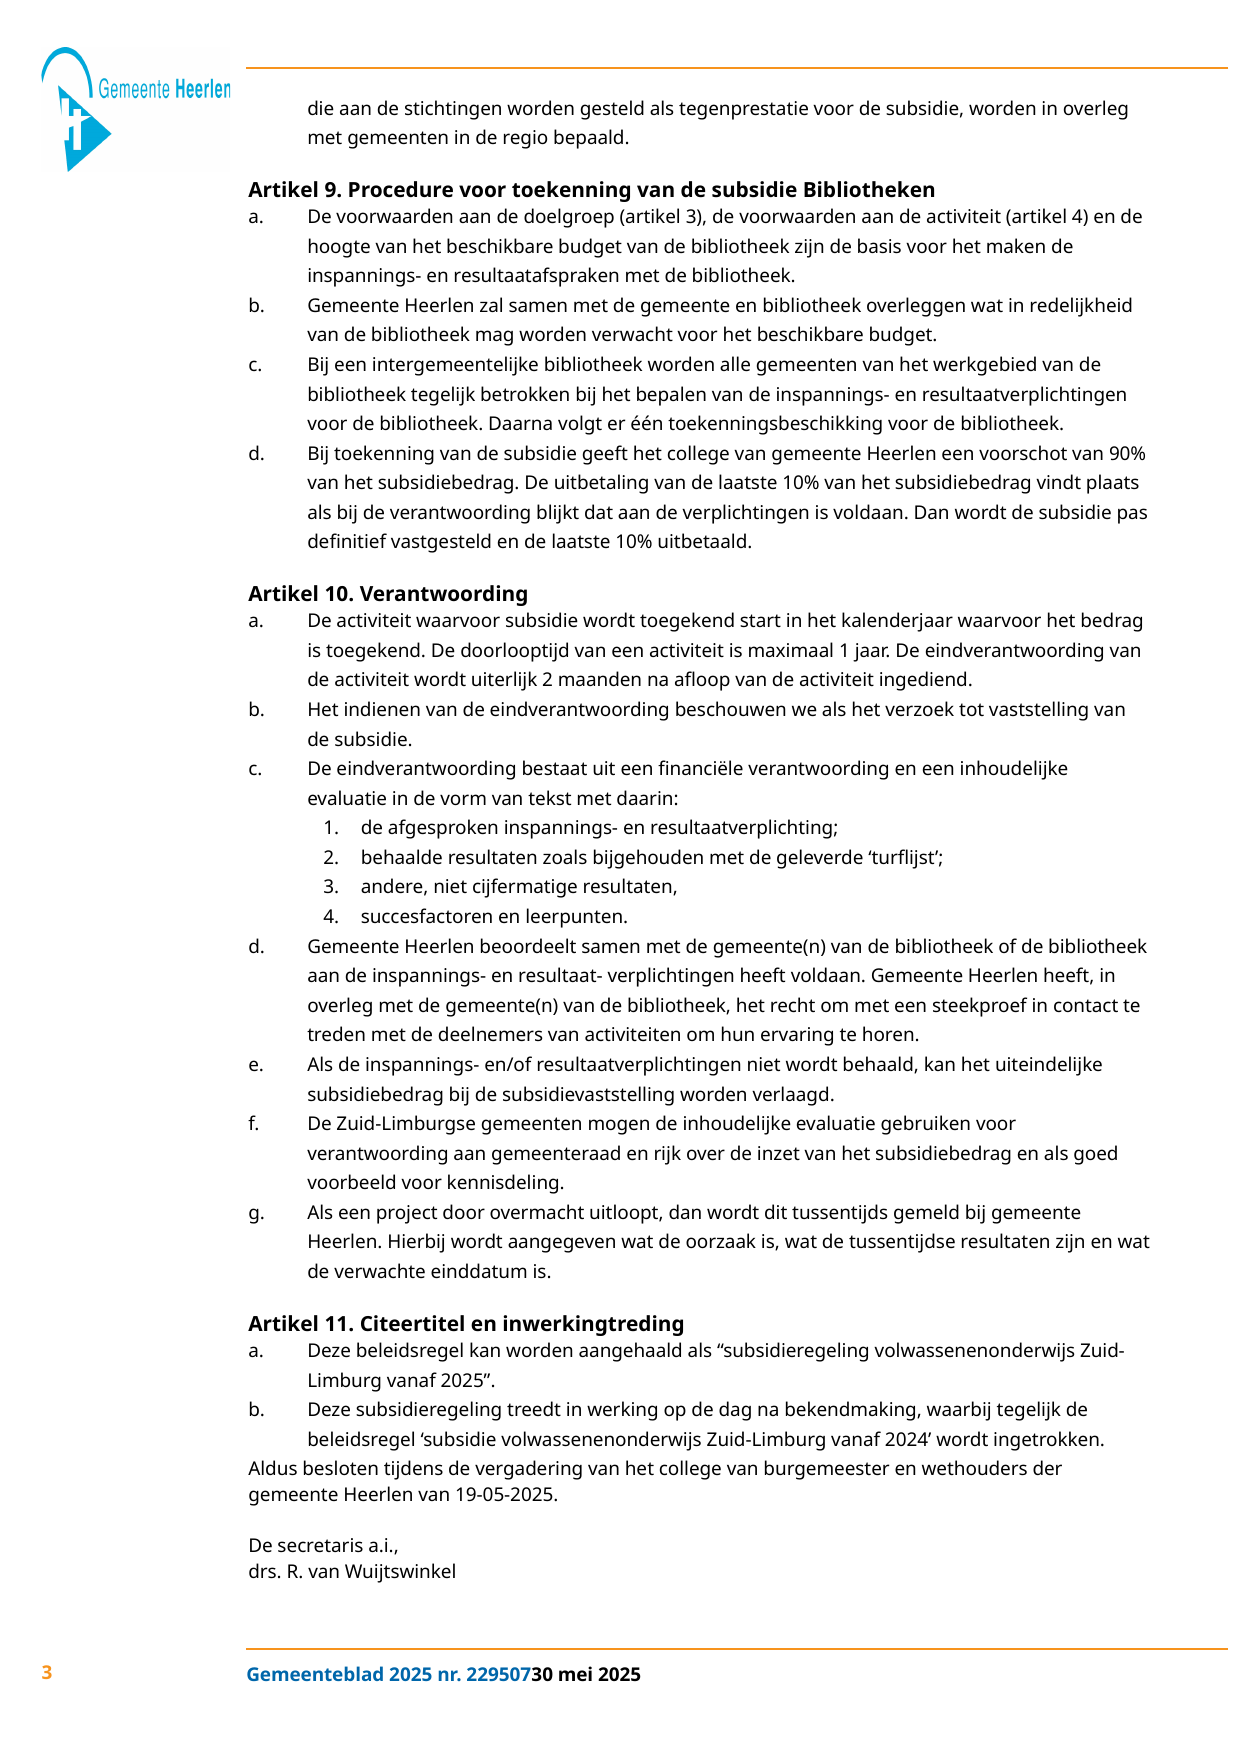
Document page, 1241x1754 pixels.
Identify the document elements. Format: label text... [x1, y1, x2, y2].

text Aldus besloten tijdens de vergadering van het college van burgemeester en wethouders der gemeente Heerlen van 19-05-2025. [248, 1456, 1152, 1507]
list Deze subsidieregeling treedt in werking op de dag na bekendmaking, waarbij tegelijk de beleidsregel ‘subsidie volwassenenonderwijs Zuid-Limburg vanaf 2024’ wordt ingetrokken. [248, 1396, 1152, 1452]
list De Zuid-Limburgse gemeenten mogen de inhoudelijke evaluatie gebruiken voor verantwoording aan gemeenteraad en rijk over de inzet van het subsidiebedrag en als goed voorbeeld voor kennisdeling. [248, 1110, 1152, 1195]
text De secretaris a.i., [248, 1533, 1152, 1558]
list De eindverantwoording bestaat uit een financiële verantwoording en een inhoudelijke evaluatie in de vorm van tekst met daarin: [248, 755, 1152, 811]
list Het indienen van de eindverantwoording beschouwen we als het verzoek tot vaststelling van de subsidie. [248, 696, 1152, 752]
list behaalde resultaten zoals bijgehouden met de geleverde ‘turflijst’; [323, 844, 1152, 870]
text Artikel 9. Procedure voor toekenning van de subsidie Bibliotheken [248, 175, 1152, 203]
list Deze beleidsregel kan worden aangehaald als “subsidieregeling volwassenenonderwijs Zuid-Limburg vanaf 2025”. [248, 1337, 1152, 1392]
picture [41, 47, 59, 70]
list Bij een intergemeentelijke bibliotheek worden alle gemeenten van het werkgebied van de bibliotheek tegelijk betrokken bij het bepalen van de inspannings- en resultaatverplichtingen voor de bibliotheek. Daarna volgt er één toekenningsbeschikking voor de bibliotheek. [248, 351, 1152, 436]
list succesfactoren en leerpunten. [323, 903, 1152, 929]
list die aan de stichtingen worden gesteld als tegenprestatie voor de subsidie, worden in overleg met gemeenten in de regio bepaald. [248, 95, 1152, 150]
list Als een project door overmacht uitloopt, dan wordt dit tussentijds gemeld bij gemeente Heerlen. Hierbij wordt aangegeven wat de oorzaak is, wat de tussentijdse resultaten zijn en wat de verwachte einddatum is. [248, 1199, 1152, 1284]
list De activiteit waarvoor subsidie wordt toegekend start in het kalenderjaar waarvoor het bedrag is toegekend. De doorlooptijd van een activiteit is maximaal 1 jaar. De eindverantwoording van de activiteit wordt uiterlijk 2 maanden na afloop van de activiteit ingediend. [248, 607, 1152, 692]
text Artikel 11. Citeertitel en inwerkingtreding [248, 1309, 1152, 1337]
list de afgesproken inspannings- en resultaatverplichting; [323, 814, 1152, 840]
list De voorwaarden aan de doelgroep (artikel 3), de voorwaarden aan de activiteit (artikel 4) en de hoogte van het beschikbare budget van de bibliotheek zijn de basis voor het maken de inspannings- en resultaatafspraken met de bibliotheek. [248, 203, 1152, 288]
list andere, niet cijfermatige resultaten, [323, 874, 1152, 899]
text drs. R. van Wuijtswinkel [248, 1558, 1152, 1584]
picture [41, 47, 231, 172]
list Gemeente Heerlen zal samen met de gemeente en bibliotheek overleggen wat in redelijkheid van de bibliotheek mag worden verwacht voor het beschikbare budget. [248, 292, 1152, 347]
list Bij toekenning van de subsidie geeft het college van gemeente Heerlen een voorschot van 90% van het subsidiebedrag. De uitbetaling van de laatste 10% van het subsidiebedrag vindt plaats als bij de verantwoording blijkt dat aan de verplichtingen is voldaan. Dan wordt de subsidie pas definitief vastgesteld en de laatste 10% uitbetaald. [248, 440, 1152, 554]
text Artikel 10. Verantwoording [248, 579, 1152, 607]
list Als de inspannings- en/of resultaatverplichtingen niet wordt behaald, kan het uiteindelijke subsidiebedrag bij de subsidievaststelling worden verlaagd. [248, 1051, 1152, 1107]
list Gemeente Heerlen beoordeelt samen met de gemeente(n) van de bibliotheek of de bibliotheek aan de inspannings- en resultaat- verplichtingen heeft voldaan. Gemeente Heerlen heeft, in overleg met de gemeente(n) van de bibliotheek, het recht om met een steekproef in contact te treden met de deelnemers van activiteiten om hun ervaring te horen. [248, 933, 1152, 1047]
